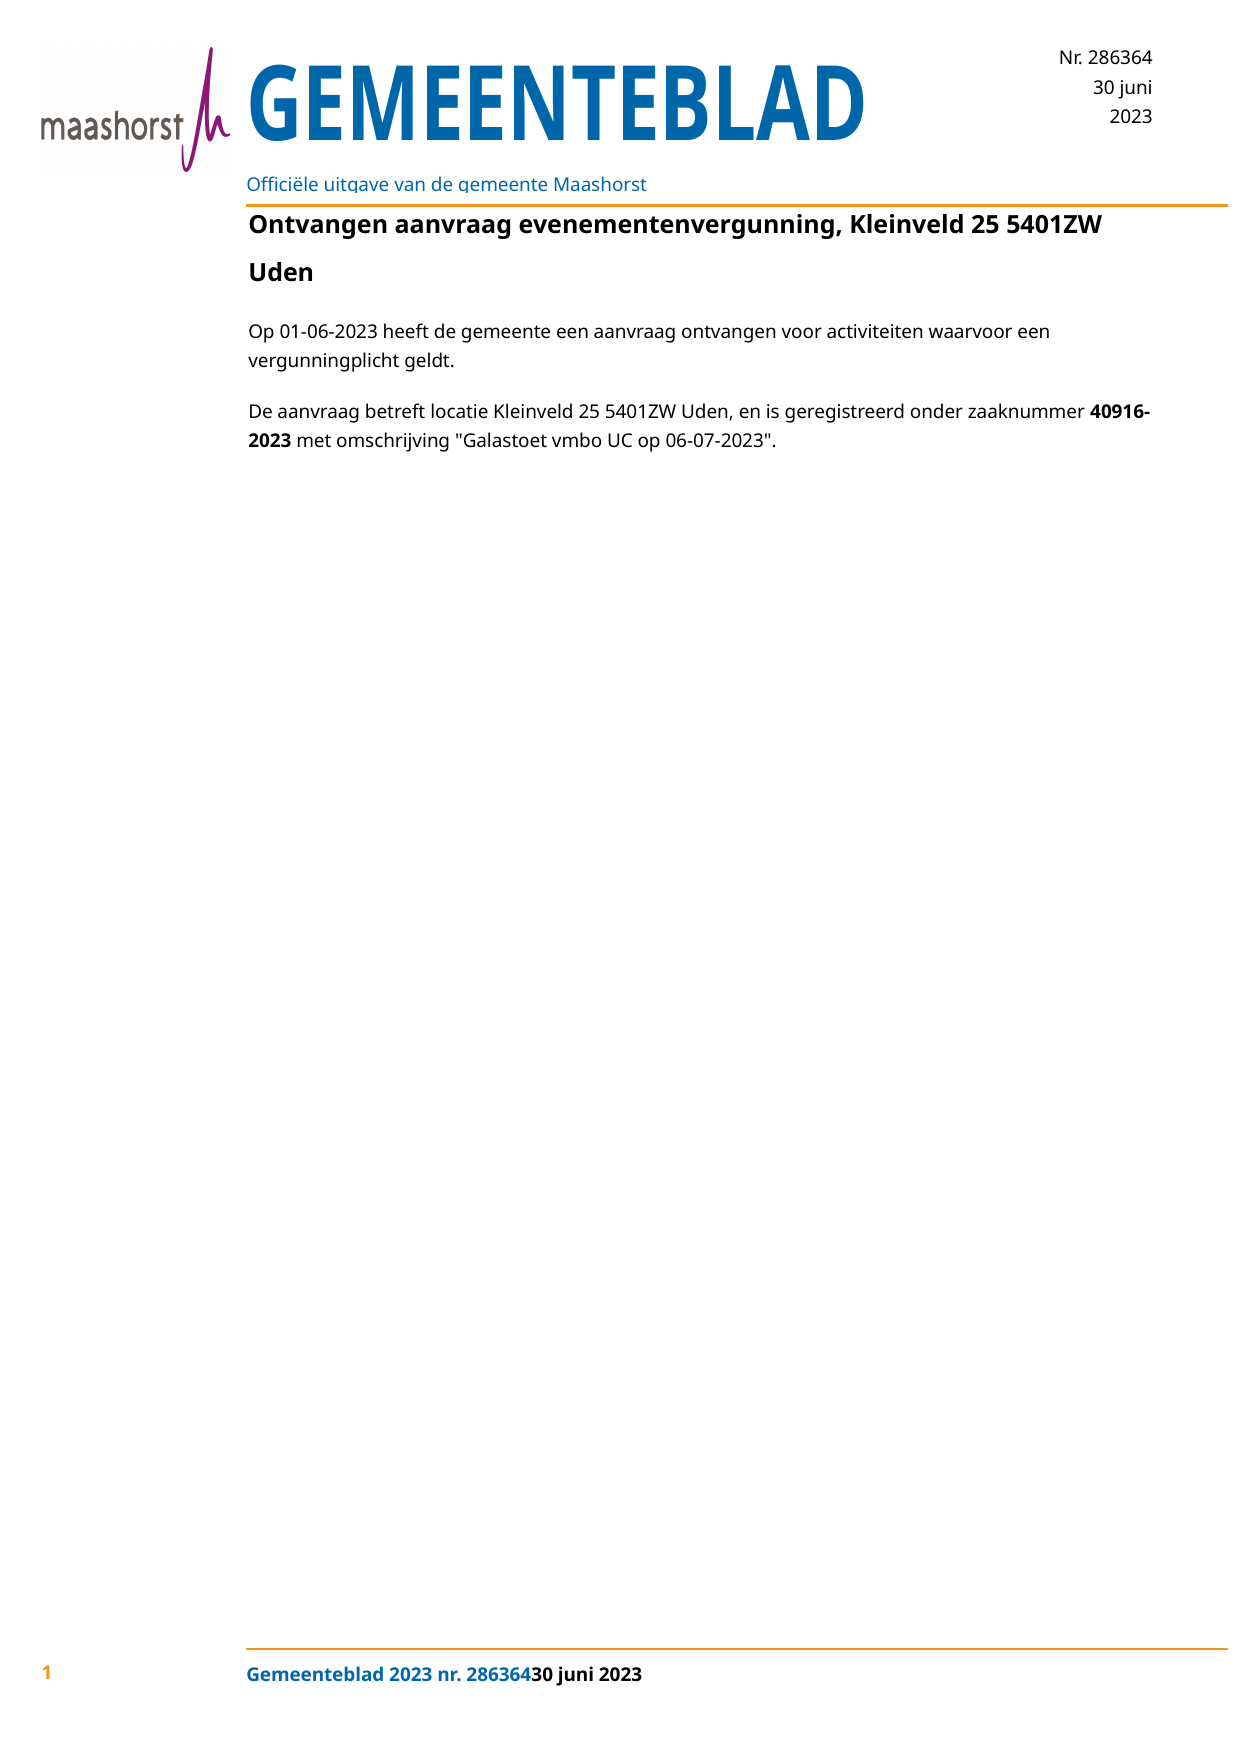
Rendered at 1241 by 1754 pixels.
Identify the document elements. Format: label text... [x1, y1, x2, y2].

text Ontvangen aanvraag evenementenvergunning, Kleinveld 25 5401ZW Uden [248, 207, 1152, 288]
text De aanvraag betreft locatie Kleinveld 25 5401ZW Uden, en is geregistreerd onder zaaknummer 40916-2023 met omschrijving "Galastoet vmbo UC op 06-07-2023". [248, 398, 1152, 453]
text Op 01-06-2023 heeft de gemeente een aanvraag ontvangen voor activiteiten waarvoor een vergunningplicht geldt. [248, 318, 1152, 373]
picture [41, 47, 231, 172]
